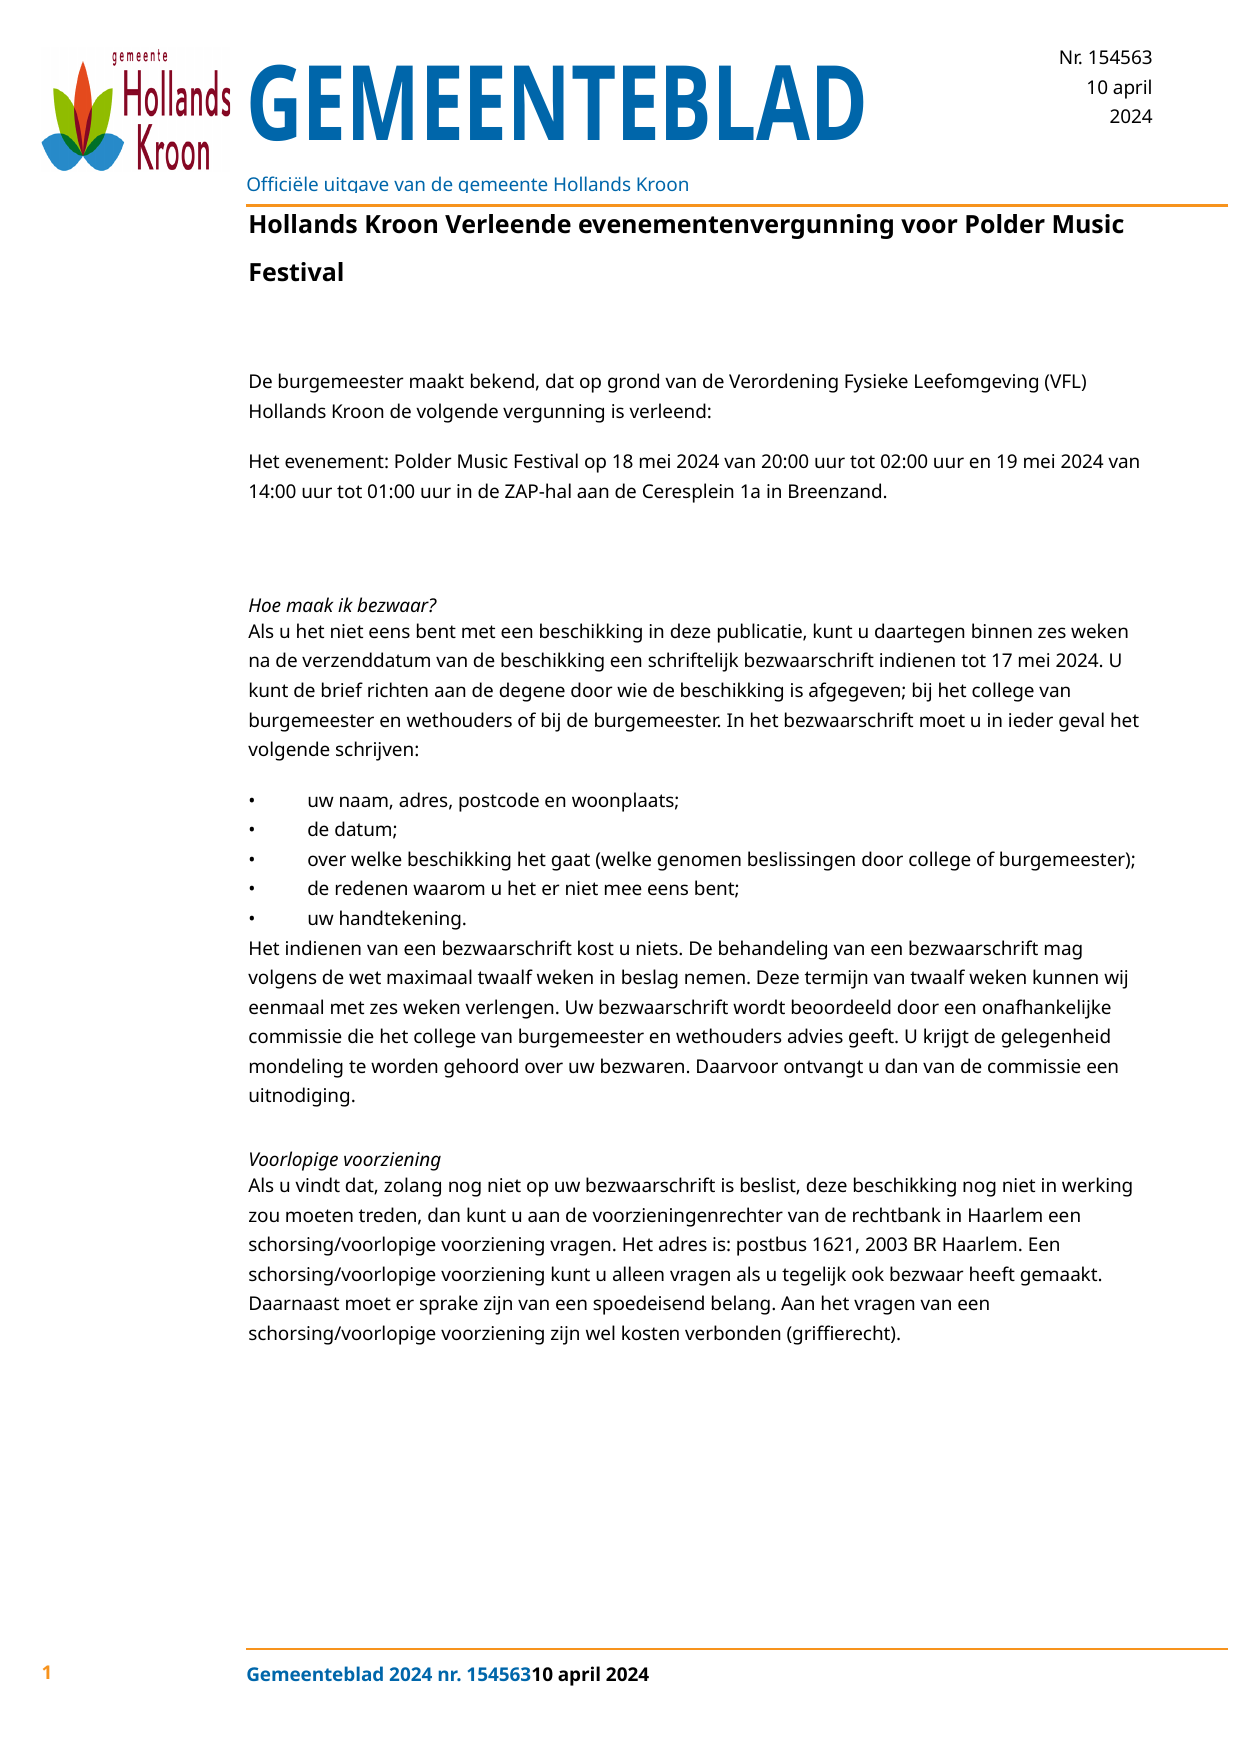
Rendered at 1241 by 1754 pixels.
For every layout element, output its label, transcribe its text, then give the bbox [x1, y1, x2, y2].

text Het indienen van een bezwaarschrift kost u niets. De behandeling van een bezwaarschrift mag volgens de wet maximaal twaalf weken in beslag nemen. Deze termijn van twaalf weken kunnen wij eenmaal met zes weken verlengen. Uw bezwaarschrift wordt beoordeeld door een onafhankelijke commissie die het college van burgemeester en wethouders advies geeft. U krijgt de gelegenheid mondeling te worden gehoord over uw bezwaren. Daarvoor ontvangt u dan van de commissie een uitnodiging. [248, 935, 1152, 1108]
list uw naam, adres, postcode en woonplaats; [248, 787, 1152, 812]
text Het evenement: Polder Music Festival op 18 mei 2024 van 20:00 uur tot 02:00 uur en 19 mei 2024 van 14:00 uur tot 01:00 uur in de ZAP-hal aan de Ceresplein 1a in Breenzand. [248, 448, 1152, 504]
text Voorlopige voorziening [248, 1147, 1152, 1172]
list de redenen waarom u het er niet mee eens bent; [248, 876, 1152, 901]
text De burgemeester maakt bekend, dat op grond van de Verordening Fysieke Leefomgeving (VFL) Hollands Kroon de volgende vergunning is verleend: [248, 368, 1152, 424]
text Als u het niet eens bent met een beschikking in deze publicatie, kunt u daartegen binnen zes weken na de verzenddatum van de beschikking een schriftelijk bezwaarschrift indienen tot 17 mei 2024. U kunt de brief richten aan de degene door wie de beschikking is afgegeven; bij het college van burgemeester en wethouders of bij de burgemeester. In het bezwaarschrift moet u in ieder geval het volgende schrijven: [248, 618, 1152, 762]
picture [41, 47, 231, 172]
list de datum; [248, 816, 1152, 842]
list uw handtekening. [248, 905, 1152, 931]
text Als u vindt dat, zolang nog niet op uw bezwaarschrift is beslist, deze beschikking nog niet in werking zou moeten treden, dan kunt u aan de voorzieningenrechter van de rechtbank in Haarlem een schorsing/voorlopige voorziening vragen. Het adres is: postbus 1621, 2003 BR Haarlem. Een schorsing/voorlopige voorziening kunt u alleen vragen als u tegelijk ook bezwaar heeft gemaakt. Daarnaast moet er sprake zijn van een spoedeisend belang. Aan het vragen van een schorsing/voorlopige voorziening zijn wel kosten verbonden (griffierecht). [248, 1172, 1152, 1346]
list over welke beschikking het gaat (welke genomen beslissingen door college of burgemeester); [248, 846, 1152, 872]
text Hollands Kroon Verleende evenementenvergunning voor Polder Music Festival [248, 207, 1152, 288]
text Hoe maak ik bezwaar? [248, 592, 1152, 618]
